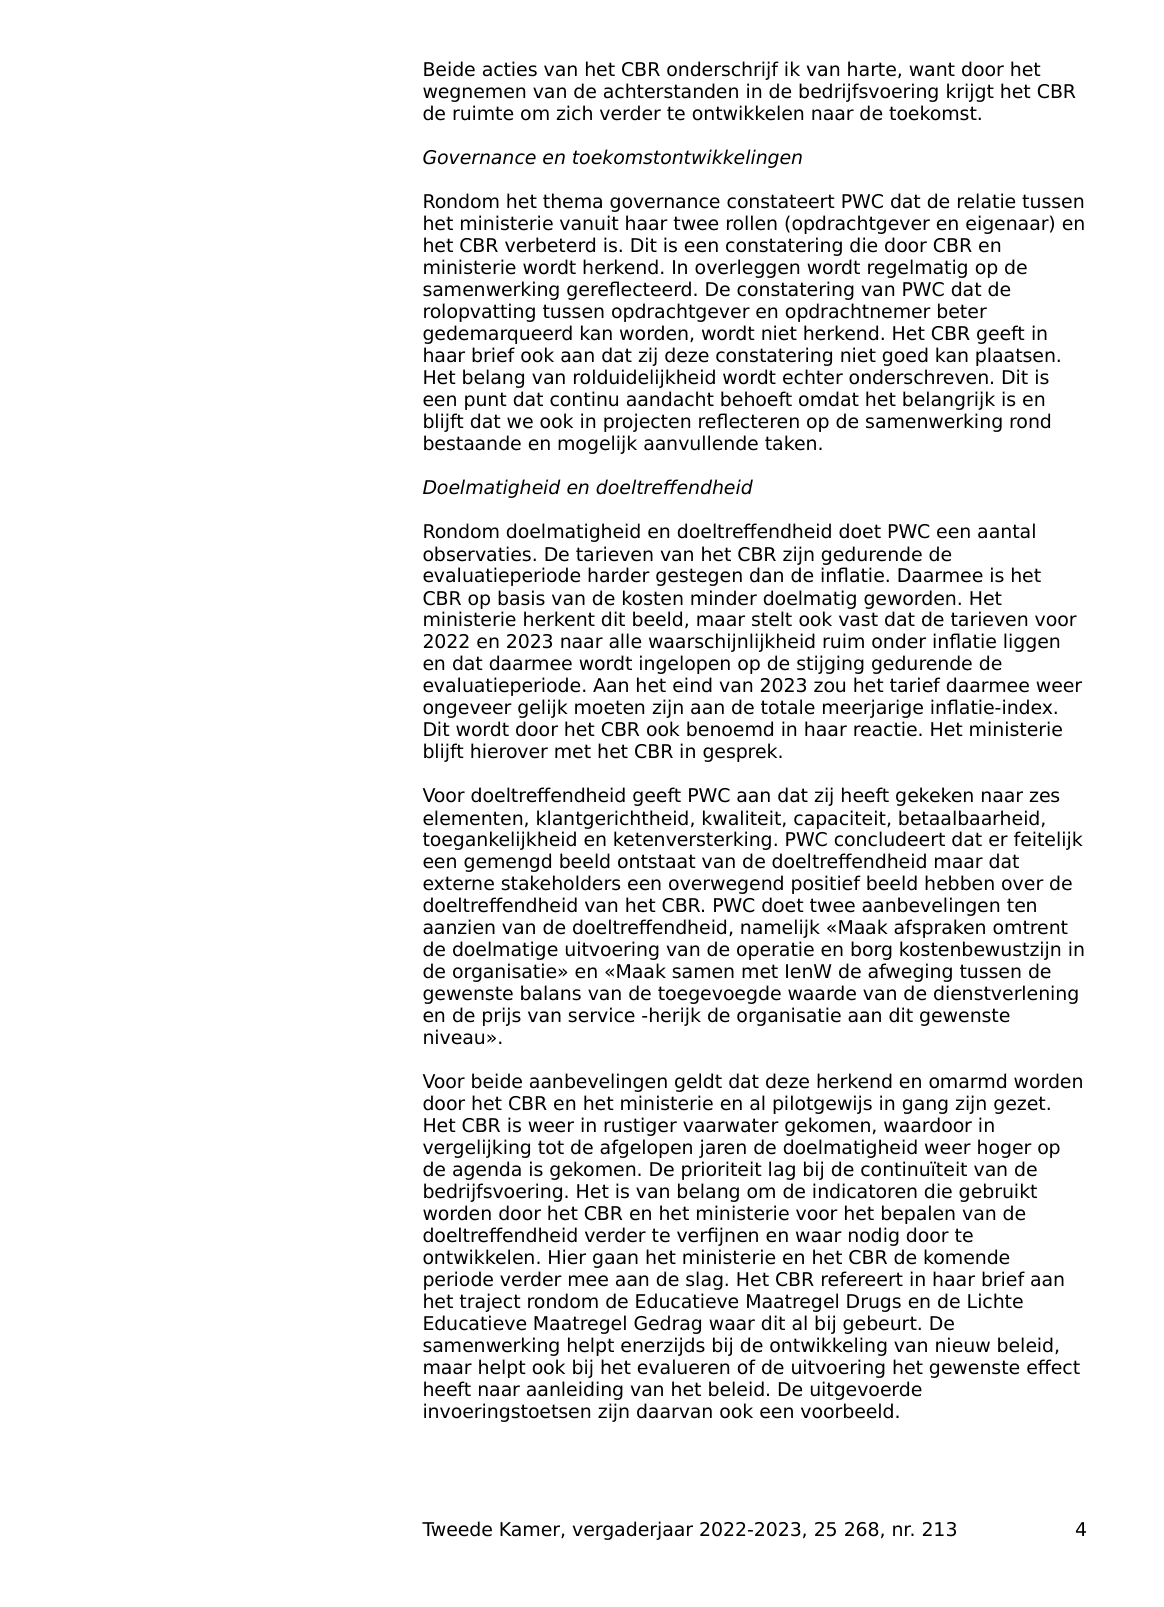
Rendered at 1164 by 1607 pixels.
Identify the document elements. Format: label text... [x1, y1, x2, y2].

text Voor doeltreffendheid geeft PWC aan dat zij heeft gekeken naar zes elementen, klantgerichtheid, kwaliteit, capaciteit, betaalbaarheid, toegankelijkheid en ketenversterking. PWC concludeert dat er feitelijk een gemengd beeld ontstaat van de doeltreffendheid maar dat externe stakeholders een overwegend positief beeld hebben over de doeltreffendheid van het CBR. PWC doet twee aanbevelingen ten aanzien van de doeltreffendheid, namelijk «Maak afspraken omtrent de doelmatige uitvoering van de operatie en borg kostenbewustzijn in de organisatie» en «Maak samen met IenW de afweging tussen de gewenste balans van de toegevoegde waarde van de dienstverlening en de prijs van service -herijk de organisatie aan dit gewenste niveau». [422, 785, 1087, 1049]
subtitle Governance en toekomstontwikkelingen [422, 147, 1087, 169]
subtitle Doelmatigheid en doeltreffendheid [422, 477, 1087, 499]
text Rondom doelmatigheid en doeltreffendheid doet PWC een aantal observaties. De tarieven van het CBR zijn gedurende de evaluatieperiode harder gestegen dan de inflatie. Daarmee is het CBR op basis van de kosten minder doelmatig geworden. Het ministerie herkent dit beeld, maar stelt ook vast dat de tarieven voor 2022 en 2023 naar alle waarschijnlijkheid ruim onder inflatie liggen en dat daarmee wordt ingelopen op de stijging gedurende de evaluatieperiode. Aan het eind van 2023 zou het tarief daarmee weer ongeveer gelijk moeten zijn aan de totale meerjarige inflatie-index. Dit wordt door het CBR ook benoemd in haar reactie. Het ministerie blijft hierover met het CBR in gesprek. [422, 521, 1087, 763]
text Beide acties van het CBR onderschrijf ik van harte, want door het wegnemen van de achterstanden in de bedrijfsvoering krijgt het CBR de ruimte om zich verder te ontwikkelen naar de toekomst. [422, 59, 1087, 125]
text Rondom het thema governance constateert PWC dat de relatie tussen het ministerie vanuit haar twee rollen (opdrachtgever en eigenaar) en het CBR verbeterd is. Dit is een constatering die door CBR en ministerie wordt herkend. In overleggen wordt regelmatig op de samenwerking gereflecteerd. De constatering van PWC dat de rolopvatting tussen opdrachtgever en opdrachtnemer beter gedemarqueerd kan worden, wordt niet herkend. Het CBR geeft in haar brief ook aan dat zij deze constatering niet goed kan plaatsen. Het belang van rolduidelijkheid wordt echter onderschreven. Dit is een punt dat continu aandacht behoeft omdat het belangrijk is en blijft dat we ook in projecten reflecteren op de samenwerking rond bestaande en mogelijk aanvullende taken. [422, 191, 1087, 455]
text Voor beide aanbevelingen geldt dat deze herkend en omarmd worden door het CBR en het ministerie en al pilotgewijs in gang zijn gezet. Het CBR is weer in rustiger vaarwater gekomen, waardoor in vergelijking tot de afgelopen jaren de doelmatigheid weer hoger op de agenda is gekomen. De prioriteit lag bij de continuïteit van de bedrijfsvoering. Het is van belang om de indicatoren die gebruikt worden door het CBR en het ministerie voor het bepalen van de doeltreffendheid verder te verfijnen en waar nodig door te ontwikkelen. Hier gaan het ministerie en het CBR de komende periode verder mee aan de slag. Het CBR refereert in haar brief aan het traject rondom de Educatieve Maatregel Drugs en de Lichte Educatieve Maatregel Gedrag waar dit al bij gebeurt. De samenwerking helpt enerzijds bij de ontwikkeling van nieuw beleid, maar helpt ook bij het evalueren of de uitvoering het gewenste effect heeft naar aanleiding van het beleid. De uitgevoerde invoeringstoetsen zijn daarvan ook een voorbeeld. [422, 1071, 1087, 1423]
